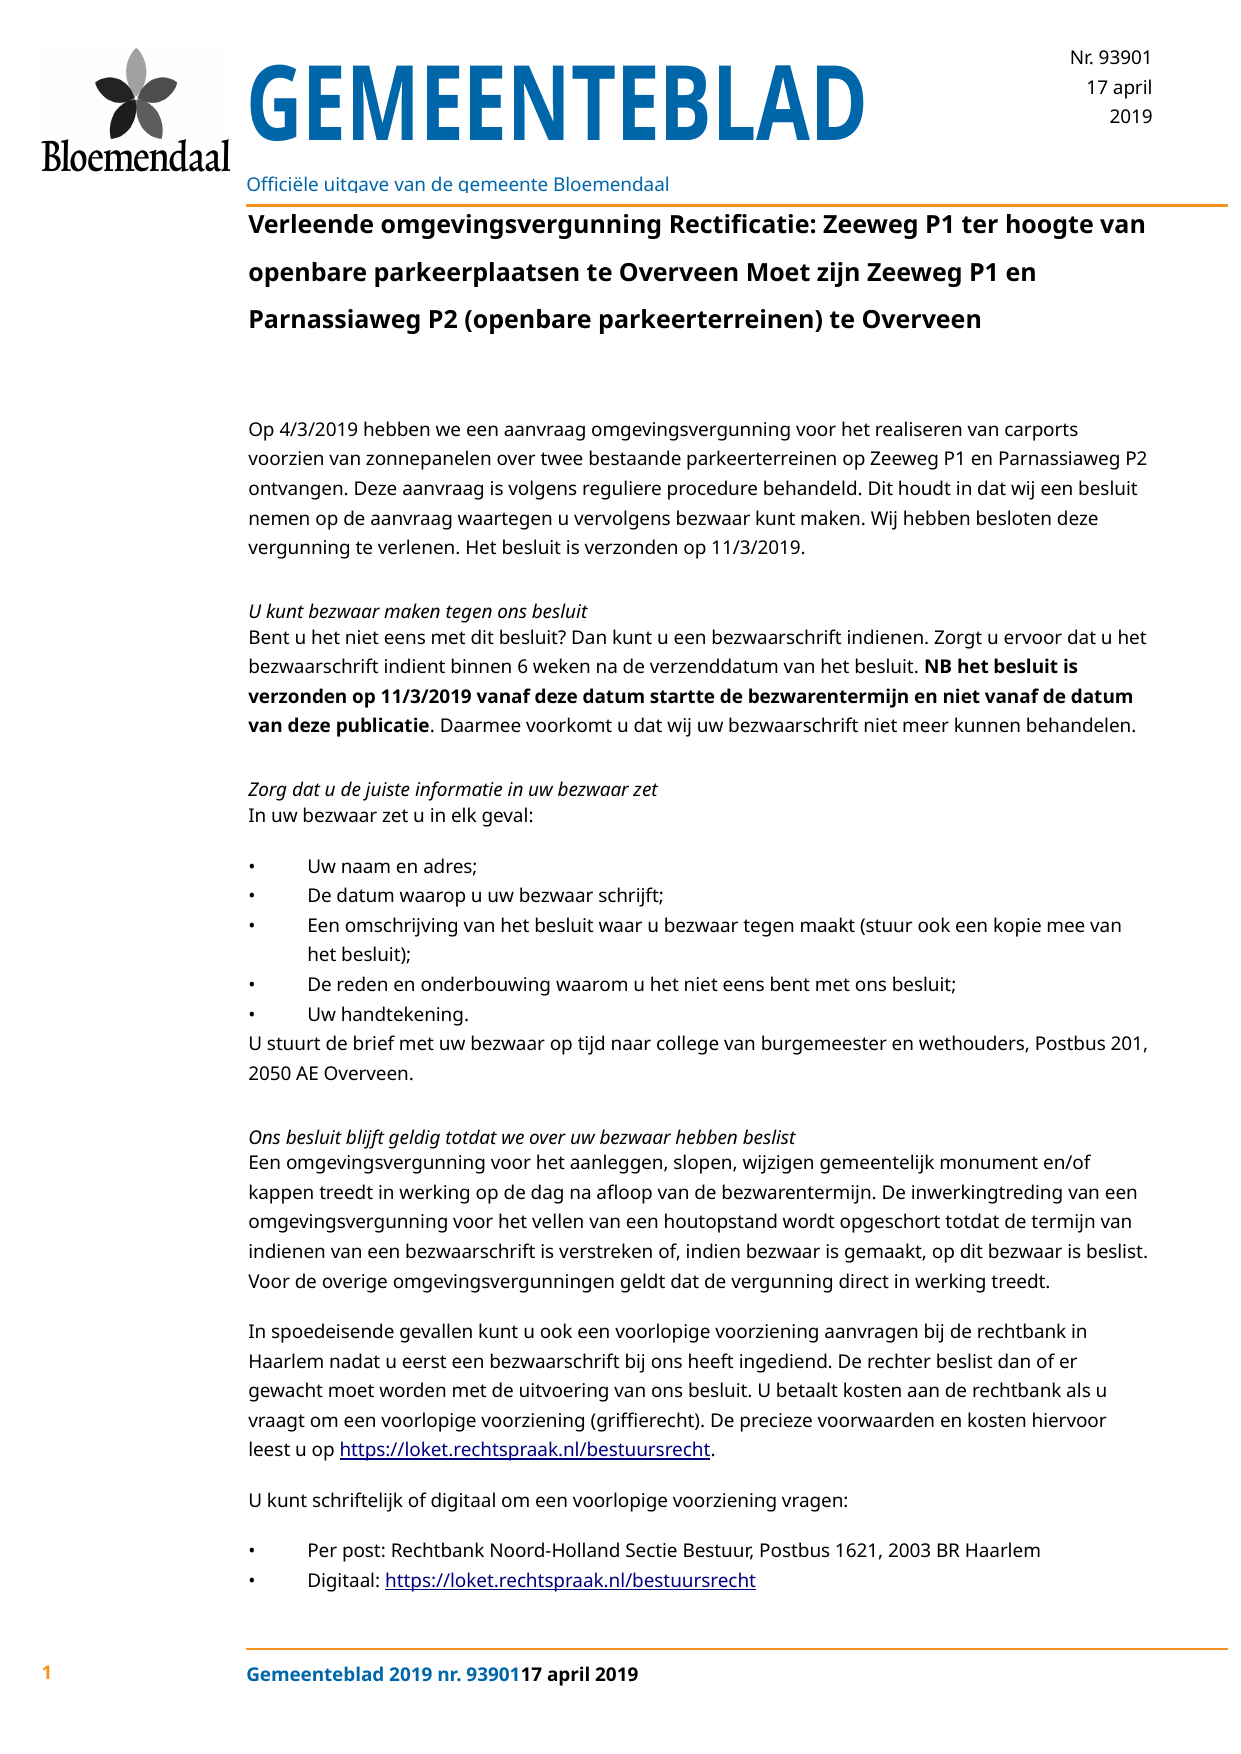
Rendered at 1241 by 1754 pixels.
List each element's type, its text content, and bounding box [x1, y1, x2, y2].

list De datum waarop u uw bezwaar schrijft; [248, 882, 1152, 908]
text Bent u het niet eens met dit besluit? Dan kunt u een bezwaarschrift indienen. Zorgt u ervoor dat u het bezwaarschrift indient binnen 6 weken na de verzenddatum van het besluit. NB het besluit is verzonden op 11/3/2019 vanaf deze datum startte de bezwarentermijn en niet vanaf de datum van deze publicatie. Daarmee voorkomt u dat wij uw bezwaarschrift niet meer kunnen behandelen. [248, 624, 1152, 738]
text U kunt schriftelijk of digitaal om een voorlopige voorziening vragen: [248, 1487, 1152, 1513]
text Op 4/3/2019 hebben we een aanvraag omgevingsvergunning voor het realiseren van carports voorzien van zonnepanelen over twee bestaande parkeerterreinen op Zeeweg P1 en Parnassiaweg P2 ontvangen. Deze aanvraag is volgens reguliere procedure behandeld. Dit houdt in dat wij een besluit nemen op de aanvraag waartegen u vervolgens bezwaar kunt maken. Wij hebben besloten deze vergunning te verlenen. Het besluit is verzonden op 11/3/2019. [248, 416, 1152, 560]
list Per post: Rechtbank Noord-Holland Sectie Bestuur, Postbus 1621, 2003 BR Haarlem [248, 1537, 1152, 1563]
list Uw handtekening. [248, 1001, 1152, 1026]
text U stuurt de brief met uw bezwaar op tijd naar college van burgemeester en wethouders, Postbus 201, 2050 AE Overveen. [248, 1030, 1152, 1086]
list Digitaal: https://loket.rechtspraak.nl/bestuursrecht [248, 1567, 1152, 1593]
text Ons besluit blijft geldig totdat we over uw bezwaar hebben beslist [248, 1124, 1152, 1149]
text Verleende omgevingsvergunning Rectificatie: Zeeweg P1 ter hoogte van openbare parkeerplaatsen te Overveen Moet zijn Zeeweg P1 en Parnassiaweg P2 (openbare parkeerterreinen) te Overveen [248, 207, 1152, 336]
list Een omschrijving van het besluit waar u bezwaar tegen maakt (stuur ook een kopie mee van het besluit); [248, 912, 1152, 967]
text Een omgevingsvergunning voor het aanleggen, slopen, wijzigen gemeentelijk monument en/of kappen treedt in werking op de dag na afloop van de bezwarentermijn. De inwerkingtreding van een omgevingsvergunning voor het vellen van een houtopstand wordt opgeschort totdat de termijn van indienen van een bezwaarschrift is verstreken of, indien bezwaar is gemaakt, op dit bezwaar is beslist. Voor de overige omgevingsvergunningen geldt dat de vergunning direct in werking treedt. [248, 1149, 1152, 1294]
text In spoedeisende gevallen kunt u ook een voorlopige voorziening aanvragen bij de rechtbank in Haarlem nadat u eerst een bezwaarschrift bij ons heeft ingediend. De rechter beslist dan of er gewacht moet worden met de uitvoering van ons besluit. U betaalt kosten aan de rechtbank als u vraagt om een voorlopige voorziening (griffierecht). De precieze voorwaarden en kosten hiervoor leest u op https://loket.rechtspraak.nl/bestuursrecht. [248, 1318, 1152, 1462]
picture [41, 47, 231, 172]
text U kunt bezwaar maken tegen ons besluit [248, 598, 1152, 624]
text In uw bezwaar zet u in elk geval: [248, 802, 1152, 828]
text Zorg dat u de juiste informatie in uw bezwaar zet [248, 777, 1152, 802]
list De reden en onderbouwing waarom u het niet eens bent met ons besluit; [248, 971, 1152, 997]
list Uw naam en adres; [248, 853, 1152, 878]
